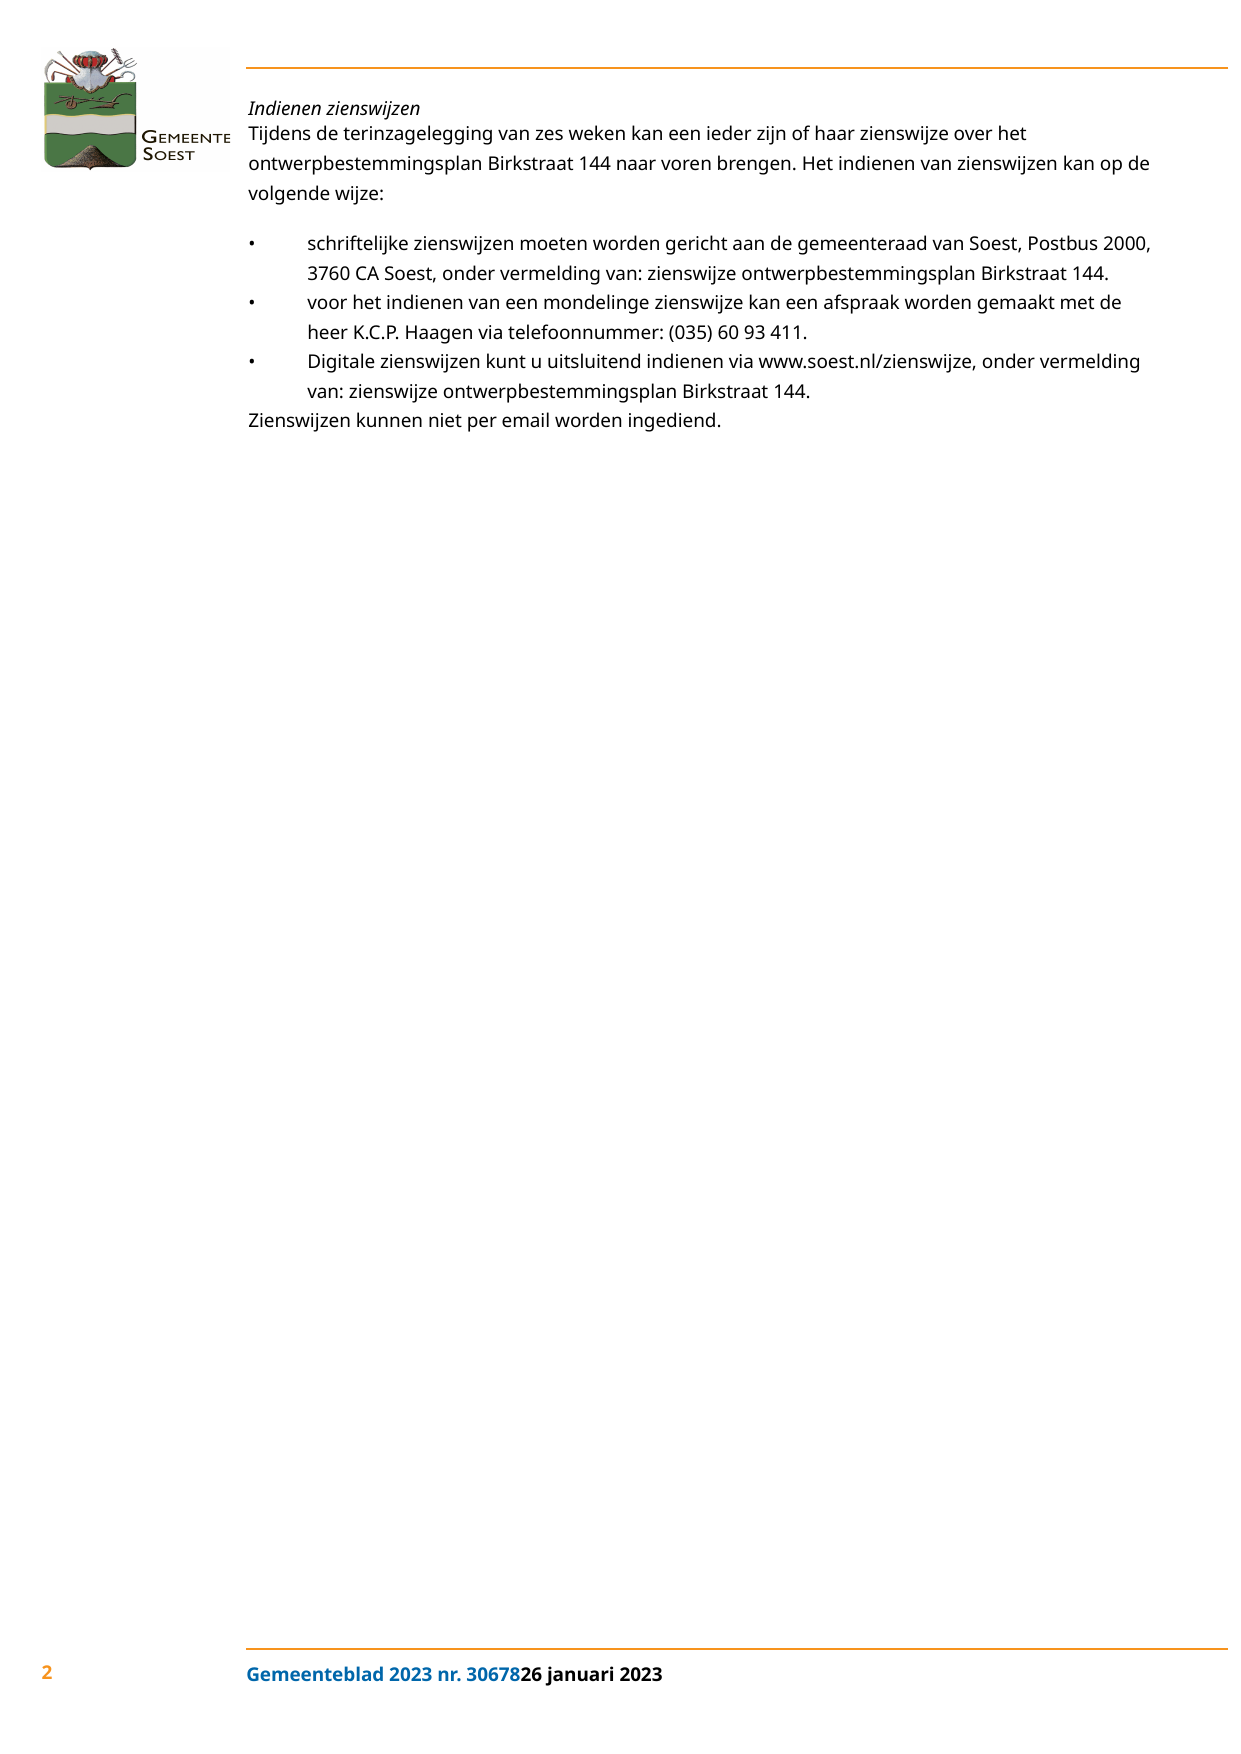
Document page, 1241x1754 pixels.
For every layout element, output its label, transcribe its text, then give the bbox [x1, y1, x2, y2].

text Indienen zienswijzen [248, 95, 1152, 121]
list Digitale zienswijzen kunt u uitsluitend indienen via www.soest.nl/zienswijze, onder vermelding van: zienswijze ontwerpbestemmingsplan Birkstraat 144. [248, 348, 1152, 404]
text Tijdens de terinzagelegging van zes weken kan een ieder zijn of haar zienswijze over het ontwerpbestemmingsplan Birkstraat 144 naar voren brengen. Het indienen van zienswijzen kan op de volgende wijze: [248, 121, 1152, 205]
list schriftelijke zienswijzen moeten worden gericht aan de gemeenteraad van Soest, Postbus 2000, 3760 CA Soest, onder vermelding van: zienswijze ontwerpbestemmingsplan Birkstraat 144. [248, 230, 1152, 285]
text Zienswijzen kunnen niet per email worden ingediend. [248, 408, 1152, 433]
picture [41, 47, 231, 172]
list voor het indienen van een mondelinge zienswijze kan een afspraak worden gemaakt met de heer K.C.P. Haagen via telefoonnummer: (035) 60 93 411. [248, 289, 1152, 344]
